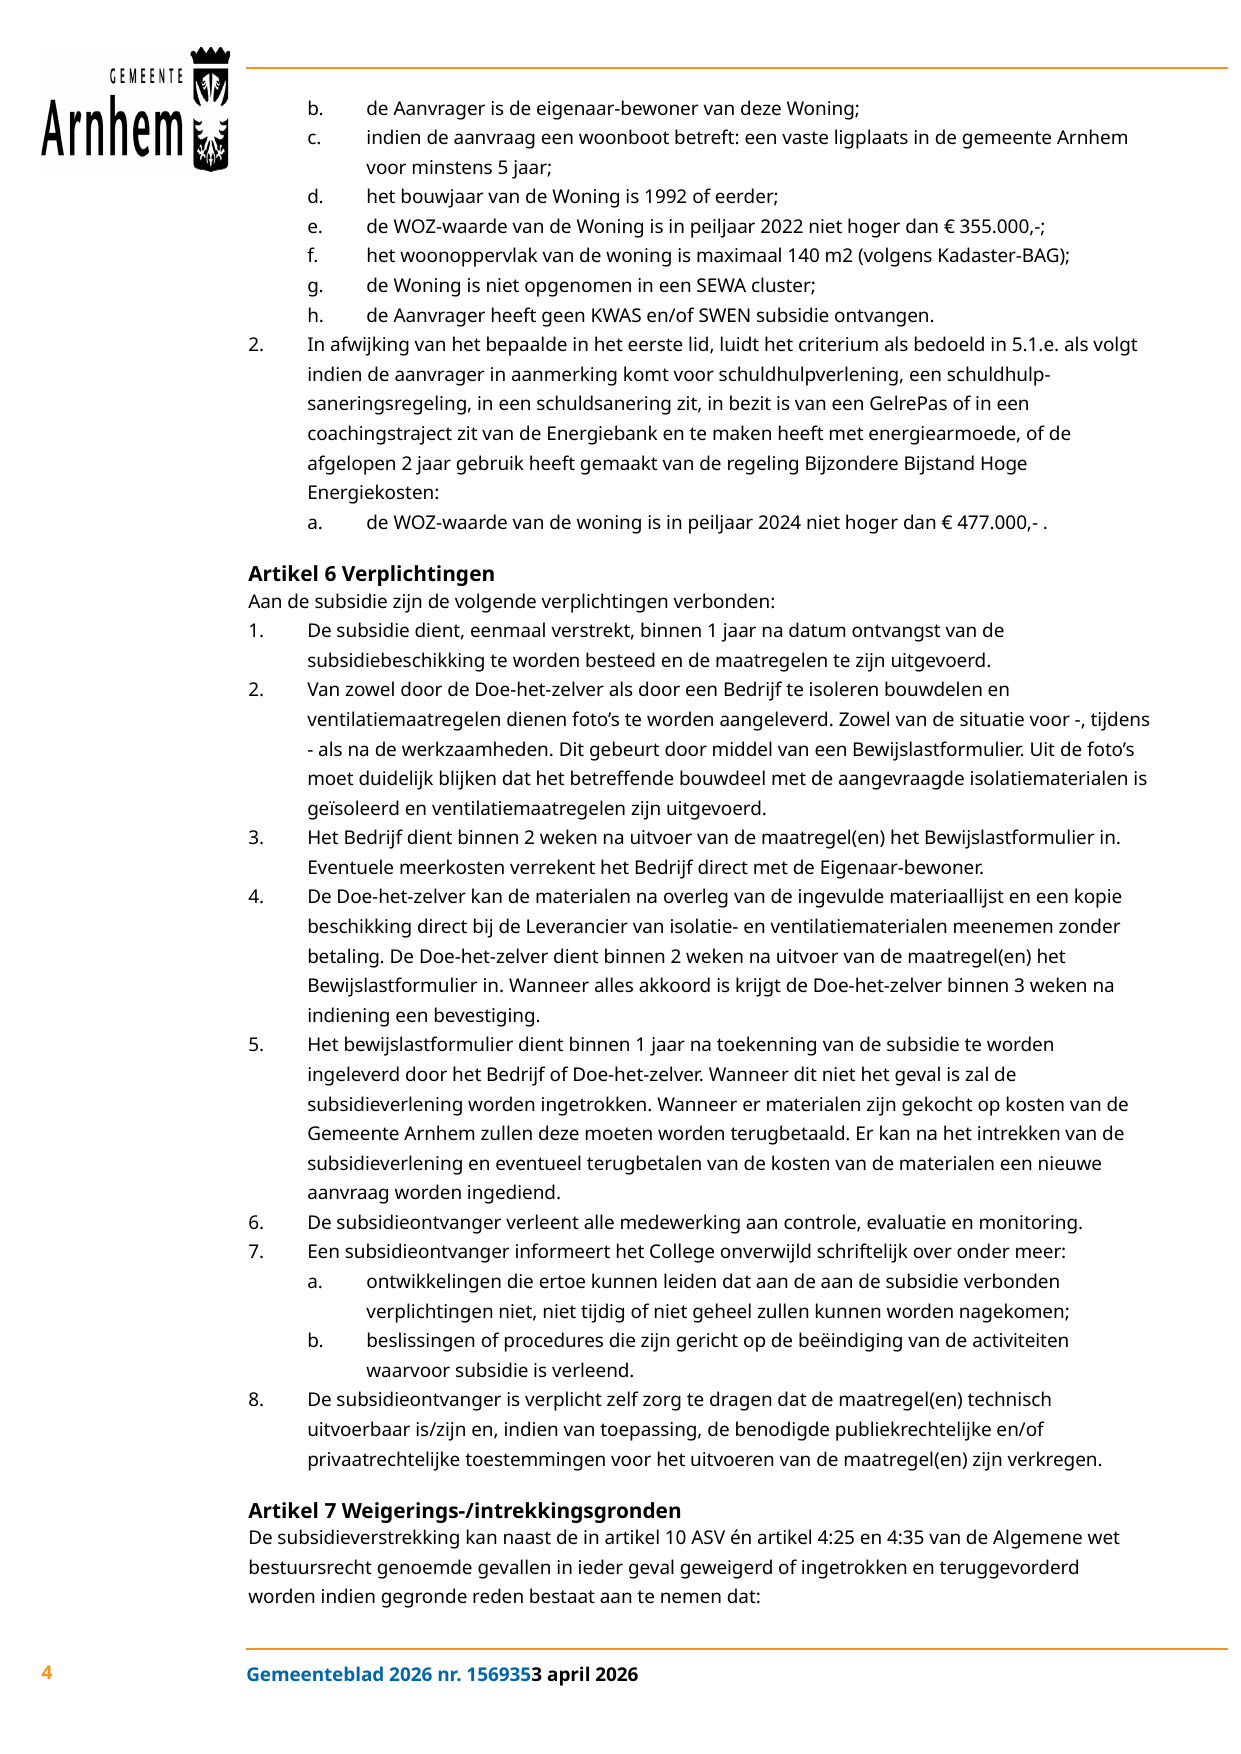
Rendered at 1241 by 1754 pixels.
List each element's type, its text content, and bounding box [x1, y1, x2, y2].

text Artikel 6 Verplichtingen [248, 559, 1152, 588]
list indien de aanvraag een woonboot betreft: een vaste ligplaats in de gemeente Arnhem voor minstens 5 jaar; [307, 124, 1152, 180]
list beslissingen of procedures die zijn gericht op de beëindiging van de activiteiten waarvoor subsidie is verleend. [307, 1327, 1152, 1383]
list de Aanvrager heeft geen KWAS en/of SWEN subsidie ontvangen. [307, 302, 1152, 328]
list de WOZ-waarde van de Woning is in peiljaar 2022 niet hoger dan € 355.000,-; [307, 213, 1152, 239]
list het woonoppervlak van de woning is maximaal 140 m2 (volgens Kadaster-BAG); [307, 243, 1152, 268]
list Een subsidieontvanger informeert het College onverwijld schriftelijk over onder meer: [248, 1239, 1152, 1264]
list Het Bedrijf dient binnen 2 weken na uitvoer van de maatregel(en) het Bewijslastformulier in. Eventuele meerkosten verrekent het Bedrijf direct met de Eigenaar-bewoner. [248, 824, 1152, 880]
list De subsidieontvanger is verplicht zelf zorg te dragen dat de maatregel(en) technisch uitvoerbaar is/zijn en, indien van toepassing, de benodigde publiekrechtelijke en/of privaatrechtelijke toestemmingen voor het uitvoeren van de maatregel(en) zijn verkregen. [248, 1387, 1152, 1471]
list de Woning is niet opgenomen in een SEWA cluster; [307, 272, 1152, 298]
text De subsidieverstrekking kan naast de in artikel 10 ASV én artikel 4:25 en 4:35 van de Algemene wet bestuursrecht genoemde gevallen in ieder geval geweigerd of ingetrokken en teruggevorderd worden indien gegronde reden bestaat aan te nemen dat: [248, 1524, 1152, 1609]
list de Aanvrager is de eigenaar-bewoner van deze Woning; [307, 95, 1152, 121]
text Aan de subsidie zijn de volgende verplichtingen verbonden: [248, 588, 1152, 613]
list de WOZ-waarde van de woning is in peiljaar 2024 niet hoger dan € 477.000,- . [307, 509, 1152, 535]
list In afwijking van het bepaalde in het eerste lid, luidt het criterium als bedoeld in 5.1.e. als volgt indien de aanvrager in aanmerking komt voor schuldhulpverlening, een schuldhulp-saneringsregeling, in een schuldsanering zit, in bezit is van een GelrePas of in een coachingstraject zit van de Energiebank en te maken heeft met energiearmoede, of de afgelopen 2 jaar gebruik heeft gemaakt van de regeling Bijzondere Bijstand Hoge Energiekosten: [248, 331, 1152, 505]
list De subsidieontvanger verleent alle medewerking aan controle, evaluatie en monitoring. [248, 1209, 1152, 1235]
list Van zowel door de Doe-het-zelver als door een Bedrijf te isoleren bouwdelen en ventilatiemaatregelen dienen foto’s te worden aangeleverd. Zowel van de situatie voor -, tijdens - als na de werkzaamheden. Dit gebeurt door middel van een Bewijslastformulier. Uit de foto’s moet duidelijk blijken dat het betreffende bouwdeel met de aangevraagde isolatiematerialen is geïsoleerd en ventilatiemaatregelen zijn uitgevoerd. [248, 677, 1152, 821]
list De subsidie dient, eenmaal verstrekt, binnen 1 jaar na datum ontvangst van de subsidiebeschikking te worden besteed en de maatregelen te zijn uitgevoerd. [248, 617, 1152, 673]
list Het bewijslastformulier dient binnen 1 jaar na toekenning van de subsidie te worden ingeleverd door het Bedrijf of Doe-het-zelver. Wanneer dit niet het geval is zal de subsidieverlening worden ingetrokken. Wanneer er materialen zijn gekocht op kosten van de Gemeente Arnhem zullen deze moeten worden terugbetaald. Er kan na het intrekken van de subsidieverlening en eventueel terugbetalen van de kosten van de materialen een nieuwe aanvraag worden ingediend. [248, 1032, 1152, 1205]
list ontwikkelingen die ertoe kunnen leiden dat aan de aan de subsidie verbonden verplichtingen niet, niet tijdig of niet geheel zullen kunnen worden nagekomen; [307, 1268, 1152, 1323]
picture [41, 47, 231, 172]
text Artikel 7 Weigerings-/intrekkingsgronden [248, 1496, 1152, 1524]
list De Doe-het-zelver kan de materialen na overleg van de ingevulde materiaallijst en een kopie beschikking direct bij de Leverancier van isolatie- en ventilatiematerialen meenemen zonder betaling. De Doe-het-zelver dient binnen 2 weken na uitvoer van de maatregel(en) het Bewijslastformulier in. Wanneer alles akkoord is krijgt de Doe-het-zelver binnen 3 weken na indiening een bevestiging. [248, 884, 1152, 1028]
list het bouwjaar van de Woning is 1992 of eerder; [307, 183, 1152, 209]
